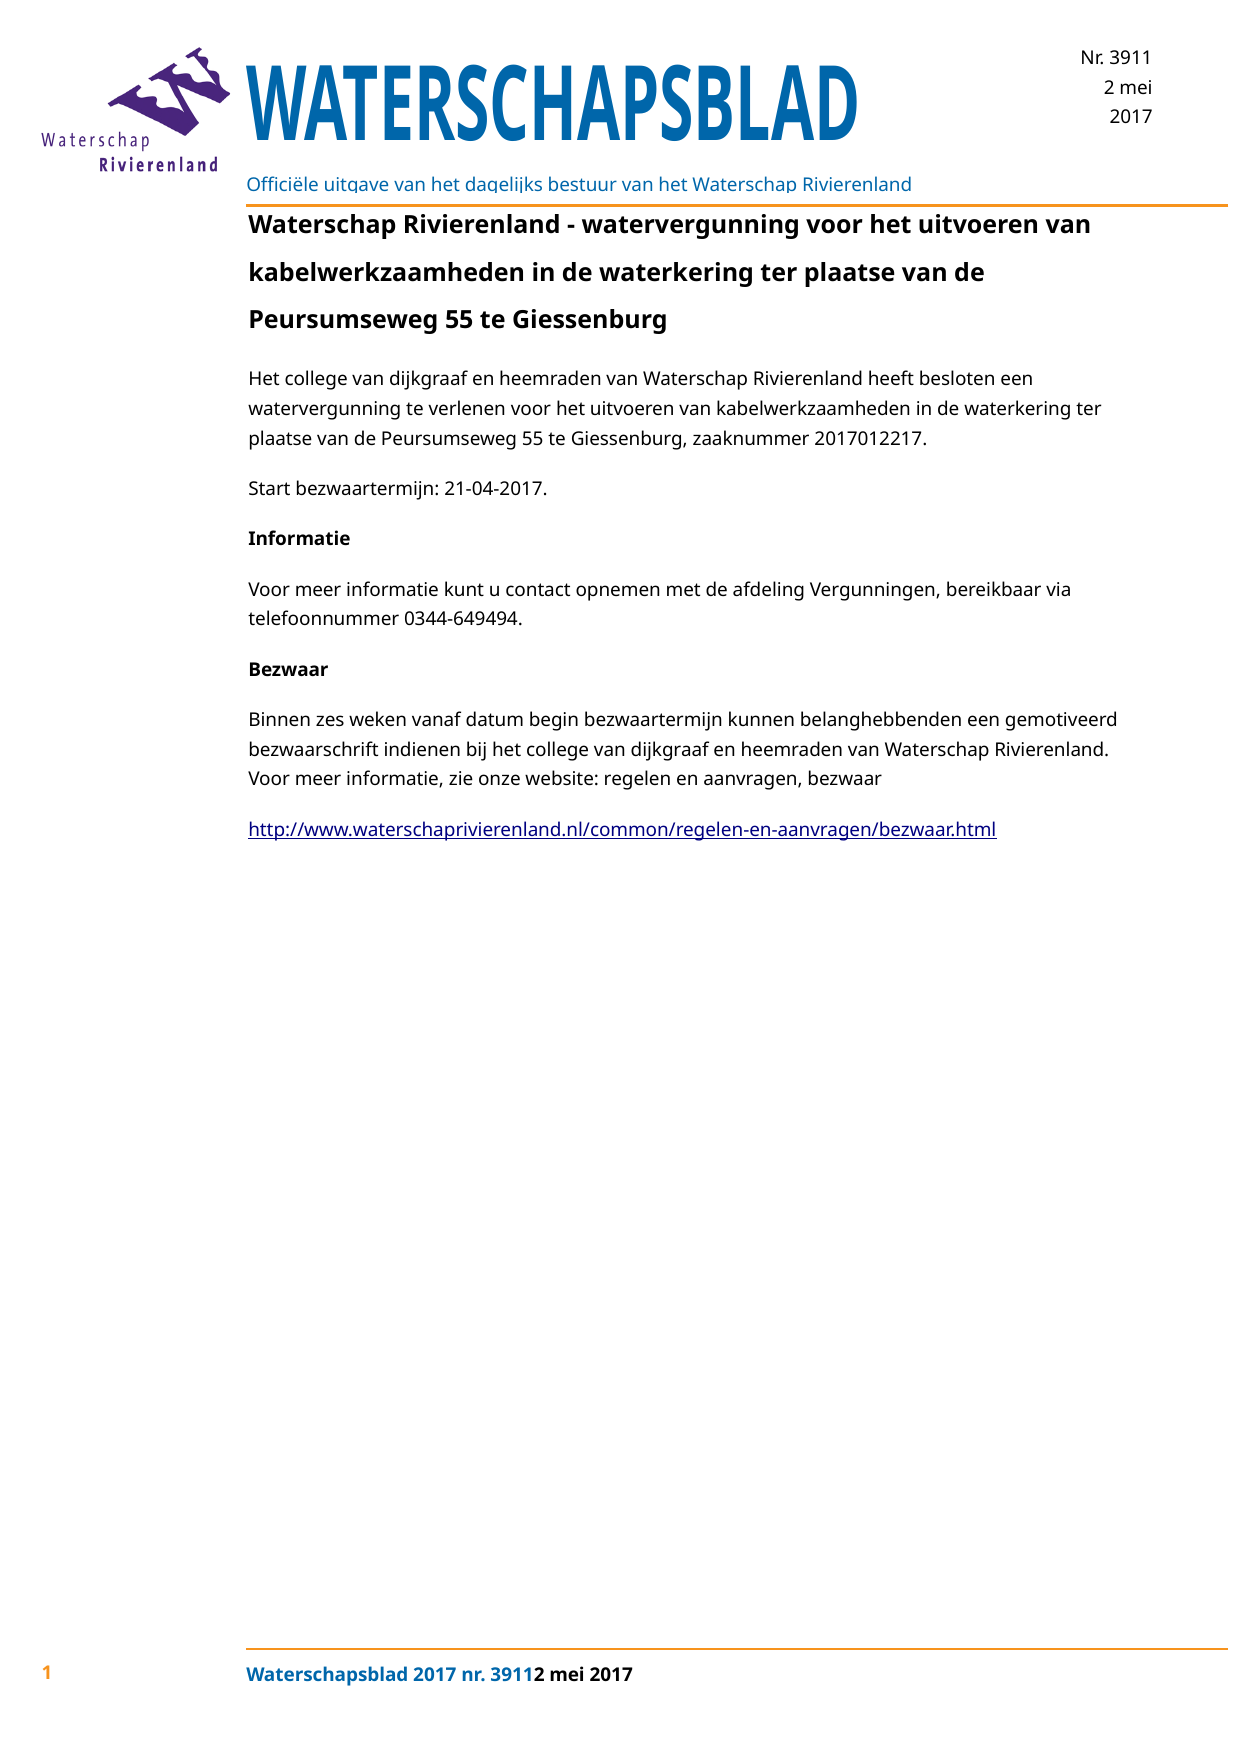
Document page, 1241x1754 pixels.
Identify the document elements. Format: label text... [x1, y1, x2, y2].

text Bezwaar [248, 656, 1152, 682]
text Start bezwaartermijn: 21-04-2017. [248, 475, 1152, 501]
text Het college van dijkgraaf en heemraden van Waterschap Rivierenland heeft besloten een watervergunning te verlenen voor het uitvoeren van kabelwerkzaamheden in de waterkering ter plaatse van de Peursumseweg 55 te Giessenburg, zaaknummer 2017012217. [248, 366, 1152, 450]
picture [41, 47, 231, 172]
text Waterschap Rivierenland - watervergunning voor het uitvoeren van kabelwerkzaamheden in de waterkering ter plaatse van de Peursumseweg 55 te Giessenburg [248, 207, 1152, 336]
text http://www.waterschaprivierenland.nl/common/regelen-en-aanvragen/bezwaar.html [248, 816, 1152, 842]
text Binnen zes weken vanaf datum begin bezwaartermijn kunnen belanghebbenden een gemotiveerd bezwaarschrift indienen bij het college van dijkgraaf en heemraden van Waterschap Rivierenland. Voor meer informatie, zie onze website: regelen en aanvragen, bezwaar [248, 706, 1152, 791]
text Informatie [248, 526, 1152, 551]
text Voor meer informatie kunt u contact opnemen met de afdeling Vergunningen, bereikbaar via telefoonnummer 0344-649494. [248, 576, 1152, 631]
